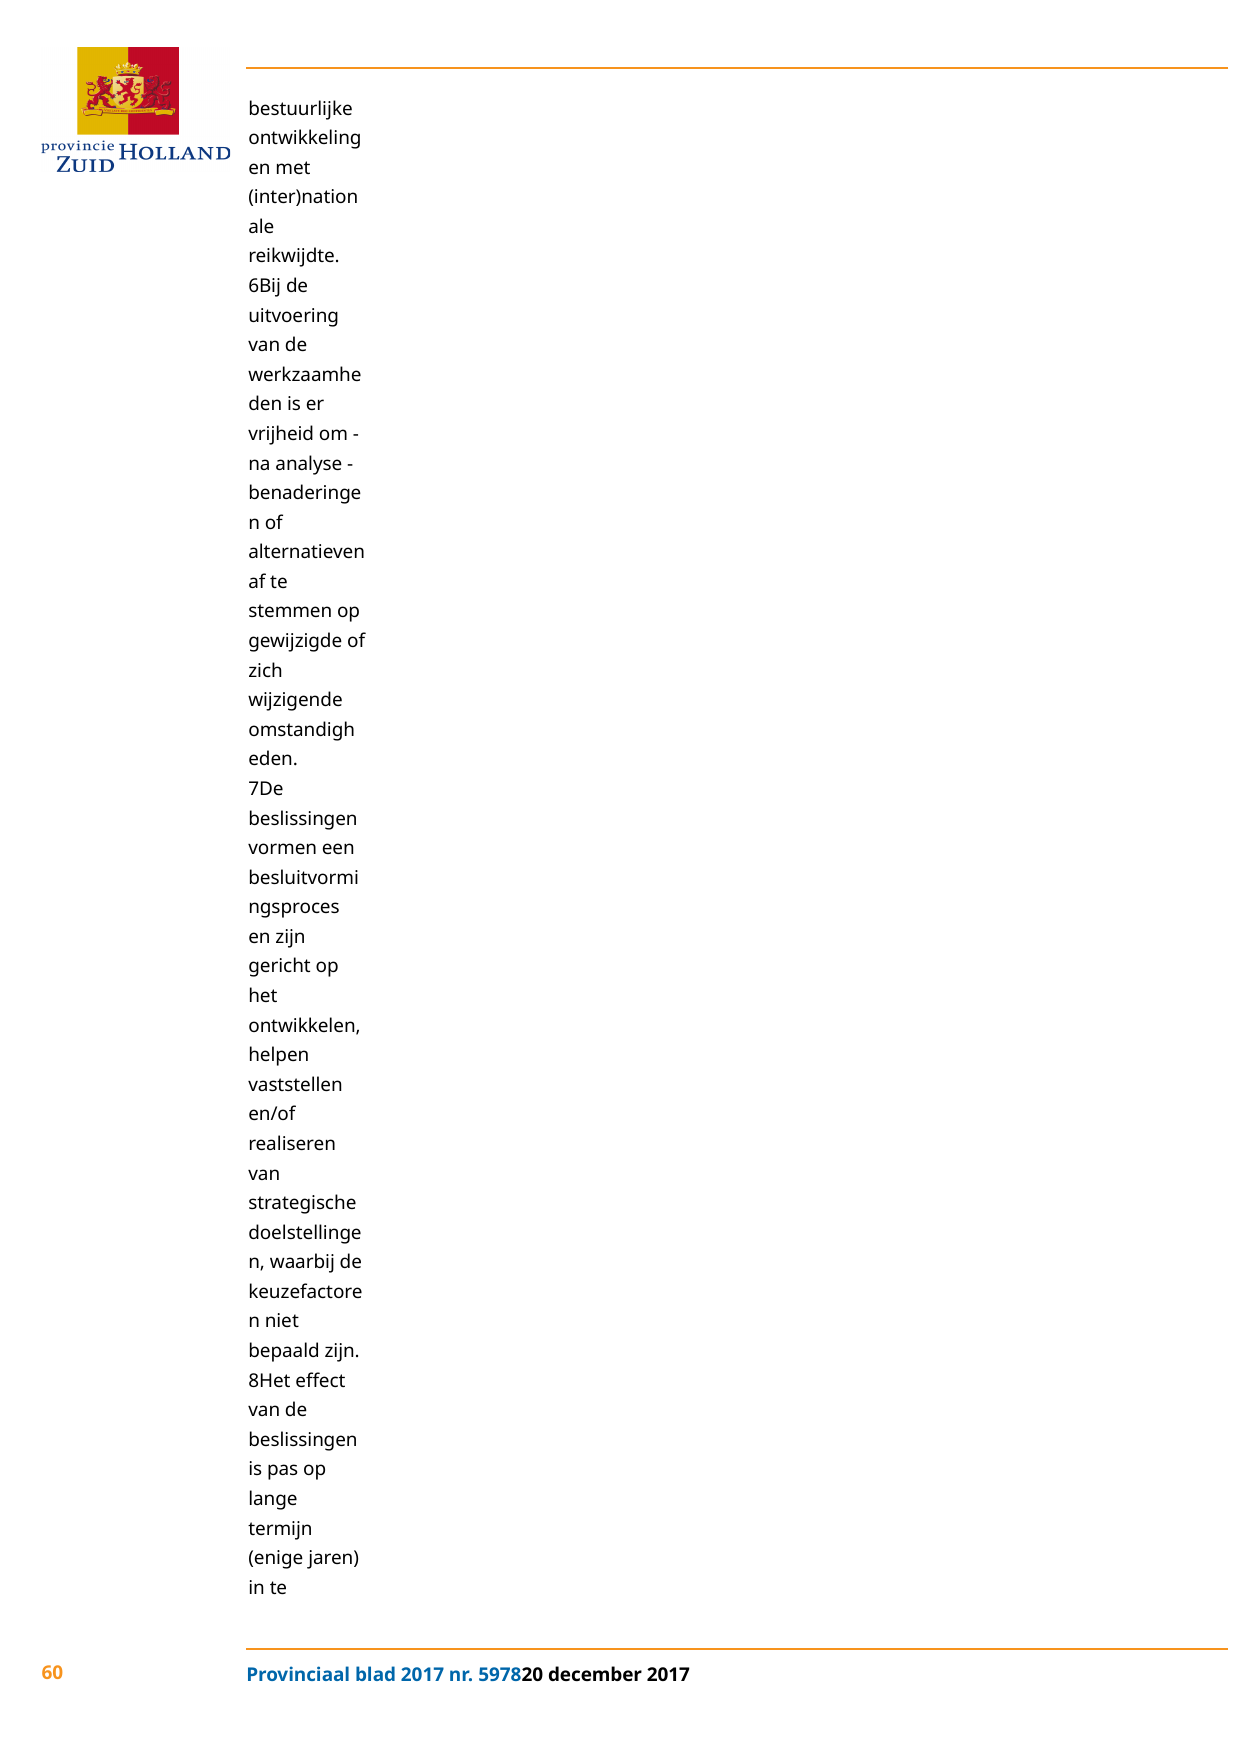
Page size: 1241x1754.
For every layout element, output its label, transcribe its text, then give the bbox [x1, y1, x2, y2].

table_cell [815, 95, 927, 1600]
table_cell [702, 95, 814, 1600]
table_cell [590, 95, 702, 1600]
table_cell bestuurlijke ontwikkelingen met (inter)nationale reikwijdte. 6Bij de uitvoering van de werkzaamheden is er vrijheid om - na analyse - benaderingen of alternatieven af te stemmen op gewijzigde of zich wijzigende omstandigheden. 7De beslissingen vormen een besluitvormingsproces en zijn gericht op het ontwikkelen, helpen vaststellen en/of realiseren van strategische doelstellingen, waarbij de keuzefactoren niet bepaald zijn. 8Het effect van de beslissingen is pas op lange termijn (enige jaren) in te [248, 95, 365, 1600]
table_cell [927, 95, 1039, 1600]
table_cell [478, 95, 590, 1600]
table_cell [365, 95, 477, 1600]
table_cell [1039, 95, 1152, 1600]
picture [41, 47, 231, 172]
